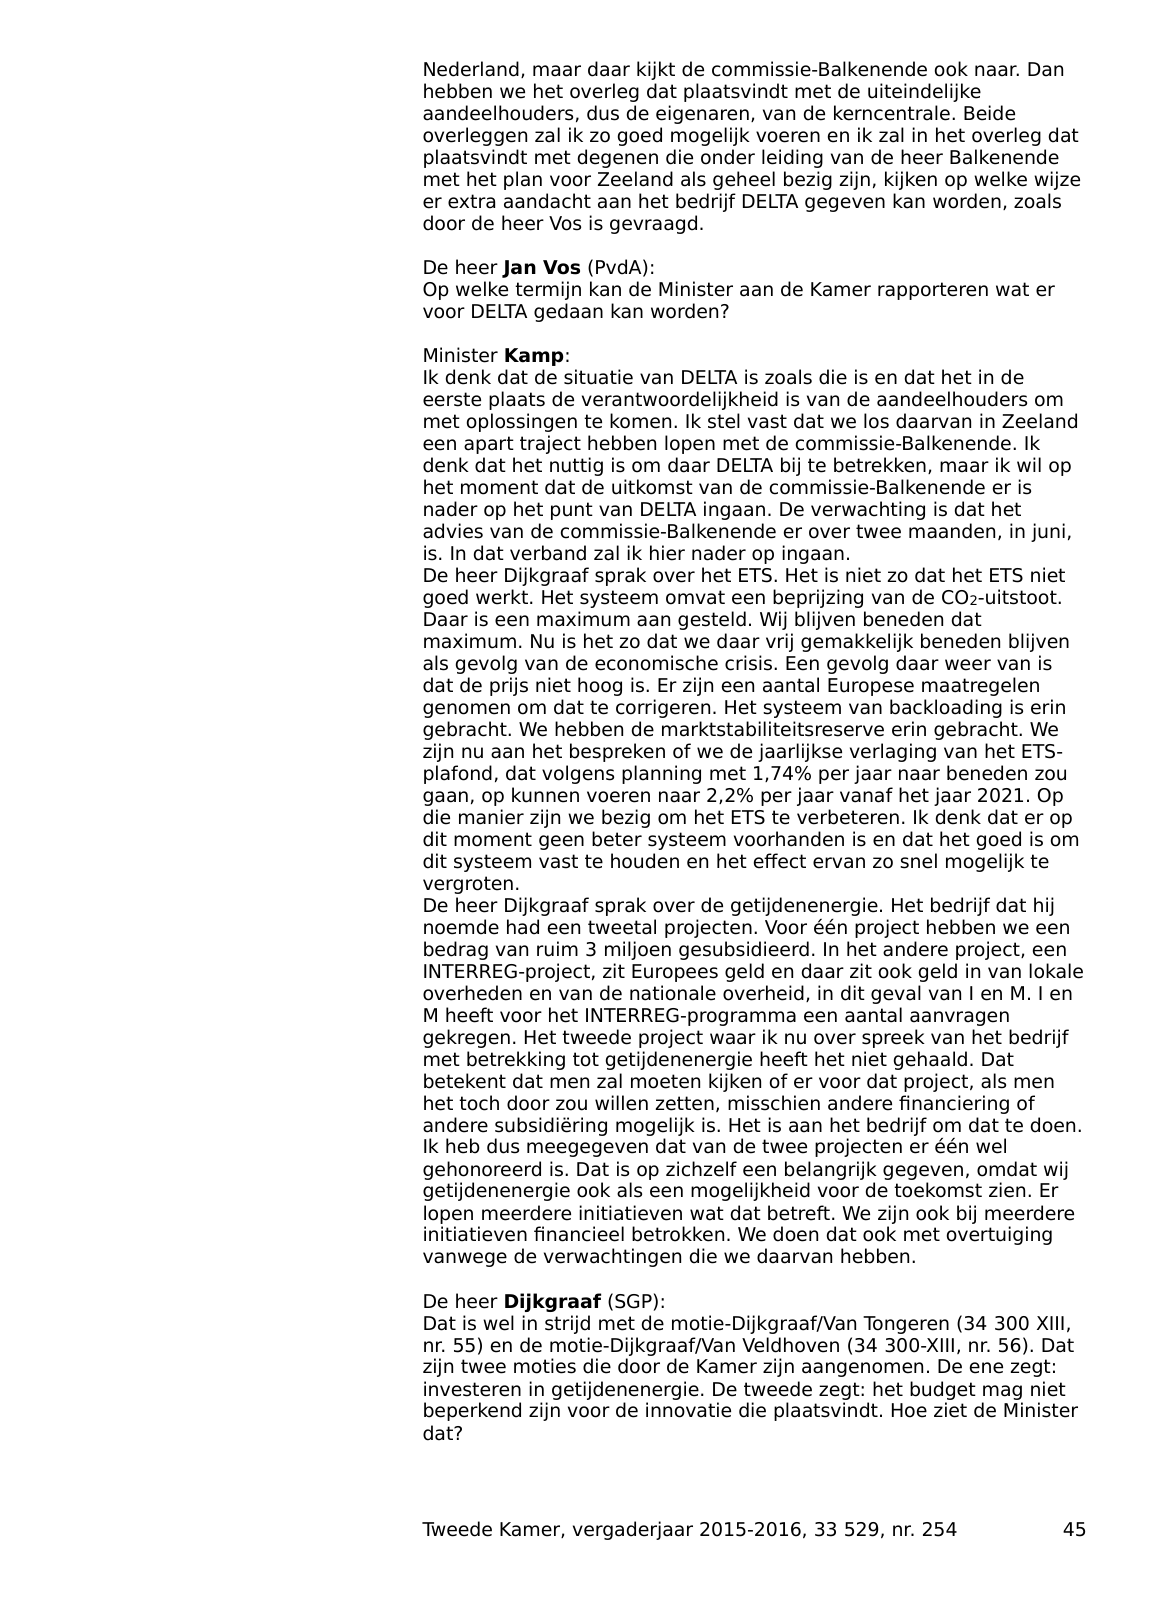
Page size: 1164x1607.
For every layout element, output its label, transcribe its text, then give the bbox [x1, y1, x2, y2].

text Nederland, maar daar kijkt de commissie-Balkenende ook naar. Dan hebben we het overleg dat plaatsvindt met de uiteindelijke aandeelhouders, dus de eigenaren, van de kerncentrale. Beide overleggen zal ik zo goed mogelijk voeren en ik zal in het overleg dat plaatsvindt met degenen die onder leiding van de heer Balkenende met het plan voor Zeeland als geheel bezig zijn, kijken op welke wijze er extra aandacht aan het bedrijf DELTA gegeven kan worden, zoals door de heer Vos is gevraagd. [422, 59, 1087, 235]
text Dat is wel in strijd met de motie-Dijkgraaf/Van Tongeren (34 300 XIII, nr. 55) en de motie-Dijkgraaf/Van Veldhoven (34 300-XIII, nr. 56). Dat zijn twee moties die door de Kamer zijn aangenomen. De ene zegt: investeren in getijdenenergie. De tweede zegt: het budget mag niet beperkend zijn voor de innovatie die plaatsvindt. Hoe ziet de Minister dat? [422, 1312, 1087, 1444]
text De heer Dijkgraaf sprak over de getijdenenergie. Het bedrijf dat hij noemde had een tweetal projecten. Voor één project hebben we een bedrag van ruim 3 miljoen gesubsidieerd. In het andere project, een INTERREG-project, zit Europees geld en daar zit ook geld in van lokale overheden en van de nationale overheid, in dit geval van I en M. I en M heeft voor het INTERREG-programma een aantal aanvragen gekregen. Het tweede project waar ik nu over spreek van het bedrijf met betrekking tot getijdenenergie heeft het niet gehaald. Dat betekent dat men zal moeten kijken of er voor dat project, als men het toch door zou willen zetten, misschien andere financiering of andere subsidiëring mogelijk is. Het is aan het bedrijf om dat te doen. Ik heb dus meegegeven dat van de twee projecten er één wel gehonoreerd is. Dat is op zichzelf een belangrijk gegeven, omdat wij getijdenenergie ook als een mogelijkheid voor de toekomst zien. Er lopen meerdere initiatieven wat dat betreft. We zijn ook bij meerdere initiatieven financieel betrokken. We doen dat ook met overtuiging vanwege de verwachtingen die we daarvan hebben. [422, 895, 1087, 1268]
text Minister Kamp: [422, 345, 1087, 367]
text Ik denk dat de situatie van DELTA is zoals die is en dat het in de eerste plaats de verantwoordelijkheid is van de aandeelhouders om met oplossingen te komen. Ik stel vast dat we los daarvan in Zeeland een apart traject hebben lopen met de commissie-Balkenende. Ik denk dat het nuttig is om daar DELTA bij te betrekken, maar ik wil op het moment dat de uitkomst van de commissie-Balkenende er is nader op het punt van DELTA ingaan. De verwachting is dat het advies van de commissie-Balkenende er over twee maanden, in juni, is. In dat verband zal ik hier nader op ingaan. [422, 367, 1087, 565]
text Op welke termijn kan de Minister aan de Kamer rapporteren wat er voor DELTA gedaan kan worden? [422, 279, 1087, 323]
text De heer Dijkgraaf sprak over het ETS. Het is niet zo dat het ETS niet goed werkt. Het systeem omvat een beprijzing van de CO2-uitstoot. Daar is een maximum aan gesteld. Wij blijven beneden dat maximum. Nu is het zo dat we daar vrij gemakkelijk beneden blijven als gevolg van de economische crisis. Een gevolg daar weer van is dat de prijs niet hoog is. Er zijn een aantal Europese maatregelen genomen om dat te corrigeren. Het systeem van backloading is erin gebracht. We hebben de marktstabiliteitsreserve erin gebracht. We zijn nu aan het bespreken of we de jaarlijkse verlaging van het ETS-plafond, dat volgens planning met 1,74% per jaar naar beneden zou gaan, op kunnen voeren naar 2,2% per jaar vanaf het jaar 2021. Op die manier zijn we bezig om het ETS te verbeteren. Ik denk dat er op dit moment geen beter systeem voorhanden is en dat het goed is om dit systeem vast te houden en het effect ervan zo snel mogelijk te vergroten. [422, 565, 1087, 895]
text De heer Dijkgraaf (SGP): [422, 1291, 1087, 1312]
text De heer Jan Vos (PvdA): [422, 257, 1087, 279]
